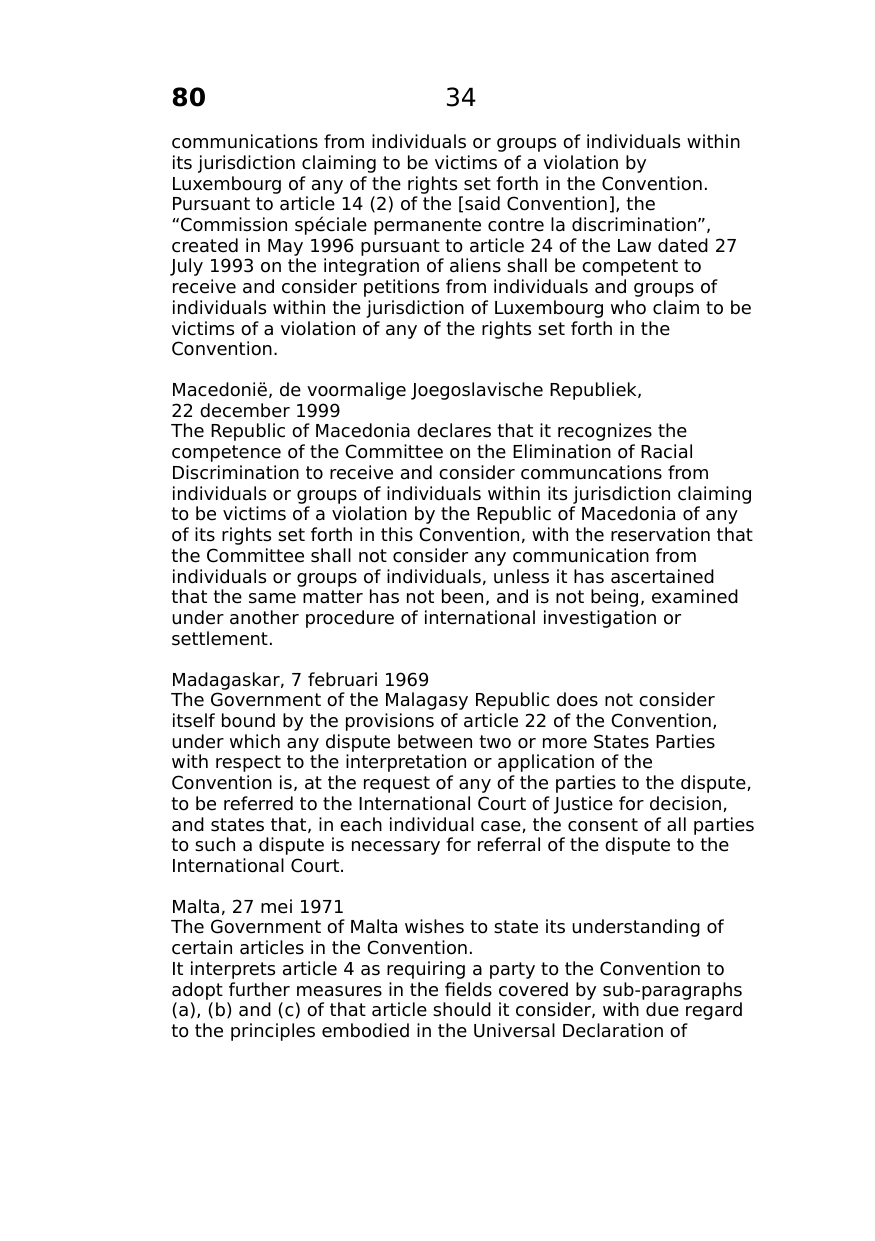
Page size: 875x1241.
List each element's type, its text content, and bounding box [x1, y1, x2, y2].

text It interprets article 4 as requiring a party to the Convention to adopt further measures in the fields covered by sub-paragraphs (a), (b) and (c) of that article should it consider, with due regard to the principles embodied in the Universal Declaration of [171, 959, 756, 1042]
text The Government of Malta wishes to state its understanding of certain articles in the Convention. [171, 917, 756, 959]
text Madagaskar, 7 februari 1969 [171, 669, 756, 690]
text Malta, 27 mei 1971 [171, 897, 756, 917]
text communications from individuals or groups of individuals within its jurisdiction claiming to be victims of a violation by Luxembourg of any of the rights set forth in the Convention. [171, 132, 756, 194]
text The Government of the Malagasy Republic does not consider itself bound by the provisions of article 22 of the Convention, under which any dispute between two or more States Parties with respect to the interpretation or application of the Convention is, at the request of any of the parties to the dispute, to be referred to the International Court of Justice for decision, and states that, in each individual case, the consent of all parties to such a dispute is necessary for referral of the dispute to the International Court. [171, 690, 756, 877]
text Pursuant to article 14 (2) of the [said Convention], the “Commission spéciale permanente contre la discrimination”, created in May 1996 pursuant to article 24 of the Law dated 27 July 1993 on the integration of aliens shall be competent to receive and consider petitions from individuals and groups of individuals within the jurisdiction of Luxembourg who claim to be victims of a violation of any of the rights set forth in the Convention. [171, 194, 756, 360]
text The Republic of Macedonia declares that it recognizes the competence of the Committee on the Elimination of Racial Discrimination to receive and consider communcations from individuals or groups of individuals within its jurisdiction claiming to be victims of a violation by the Republic of Macedonia of any of its rights set forth in this Convention, with the reservation that the Committee shall not consider any communication from individuals or groups of individuals, unless it has ascertained that the same matter has not been, and is not being, examined under another procedure of international investigation or settlement. [171, 421, 756, 649]
text Macedonië, de voormalige Joegoslavische Republiek, 22 december 1999 [171, 380, 756, 421]
